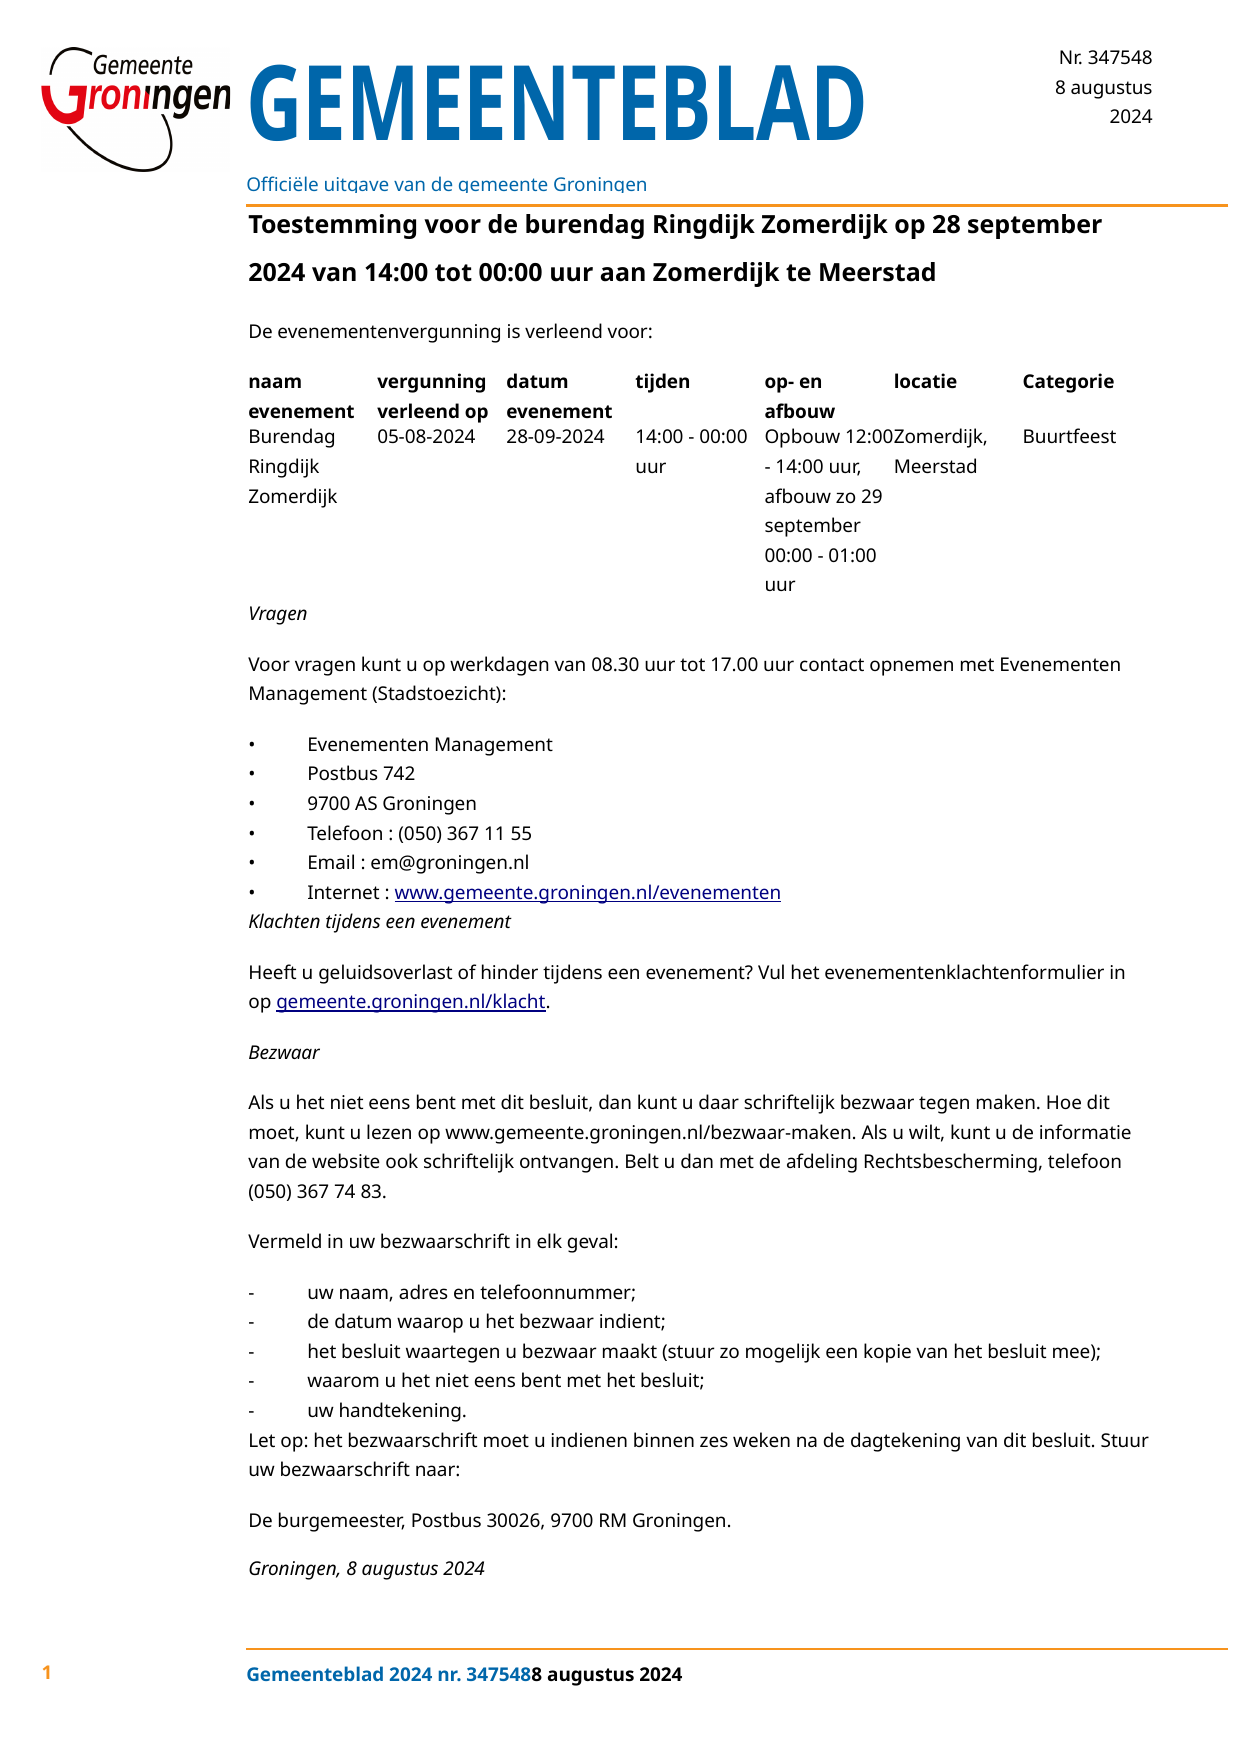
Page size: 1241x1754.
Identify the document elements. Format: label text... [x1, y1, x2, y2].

table_header op- en afbouw [764, 369, 893, 424]
table_header tijden [635, 369, 764, 424]
list het besluit waartegen u bezwaar maakt (stuur zo mogelijk een kopie van het besluit mee); [248, 1338, 1152, 1364]
picture [41, 47, 231, 172]
list Postbus 742 [248, 761, 1152, 786]
text Klachten tijdens een evenement [248, 908, 1152, 934]
list Internet : www.gemeente.groningen.nl/evenementen [248, 879, 1152, 905]
table_header vergunning verleend op [377, 369, 506, 424]
text De evenementenvergunning is verleend voor: [248, 318, 1152, 344]
text Toestemming voor de burendag Ringdijk Zomerdijk op 28 september 2024 van 14:00 tot 00:00 uur aan Zomerdijk te Meerstad [248, 207, 1152, 288]
text Vragen [248, 601, 1152, 626]
list Evenementen Management [248, 731, 1152, 757]
table_header datum evenement [506, 369, 635, 424]
text Voor vragen kunt u op werkdagen van 08.30 uur tot 17.00 uur contact opnemen met Evenementen Management (Stadstoezicht): [248, 651, 1152, 706]
table_cell Buurtfeest [1023, 424, 1152, 597]
text Groningen, 8 augustus 2024 [248, 1555, 1152, 1580]
list uw handtekening. [248, 1397, 1152, 1423]
list uw naam, adres en telefoonnummer; [248, 1279, 1152, 1305]
table_header locatie [894, 369, 1022, 424]
list de datum waarop u het bezwaar indient; [248, 1308, 1152, 1334]
list Email : em@groningen.nl [248, 849, 1152, 875]
text De burgemeester, Postbus 30026, 9700 RM Groningen. [248, 1507, 1152, 1533]
text Als u het niet eens bent met dit besluit, dan kunt u daar schriftelijk bezwaar tegen maken. Hoe dit moet, kunt u lezen op www.gemeente.groningen.nl/bezwaar-maken. Als u wilt, kunt u de informatie van de website ook schriftelijk ontvangen. Belt u dan met de afdeling Rechtsbescherming, telefoon (050) 367 74 83. [248, 1089, 1152, 1204]
list Telefoon : (050) 367 11 55 [248, 820, 1152, 846]
table_cell 14:00 - 00:00 uur [635, 424, 764, 597]
text Bezwaar [248, 1039, 1152, 1065]
text Vermeld in uw bezwaarschrift in elk geval: [248, 1228, 1152, 1254]
table_cell 28-09-2024 [506, 424, 635, 597]
text Heeft u geluidsoverlast of hinder tijdens een evenement? Vul het evenementenklachtenformulier in op gemeente.groningen.nl/klacht. [248, 959, 1152, 1014]
text Let op: het bezwaarschrift moet u indienen binnen zes weken na de dagtekening van dit besluit. Stuur uw bezwaarschrift naar: [248, 1427, 1152, 1482]
list 9700 AS Groningen [248, 790, 1152, 816]
table_cell Burendag Ringdijk Zomerdijk [248, 424, 377, 597]
table_header Categorie [1023, 369, 1152, 424]
table_cell 05-08-2024 [377, 424, 506, 597]
table_cell Opbouw 12:00 - 14:00 uur, afbouw zo 29 september 00:00 - 01:00 uur [764, 424, 893, 597]
table_header naam evenement [248, 369, 377, 424]
list waarom u het niet eens bent met het besluit; [248, 1368, 1152, 1393]
table_cell Zomerdijk, Meerstad [894, 424, 1022, 597]
